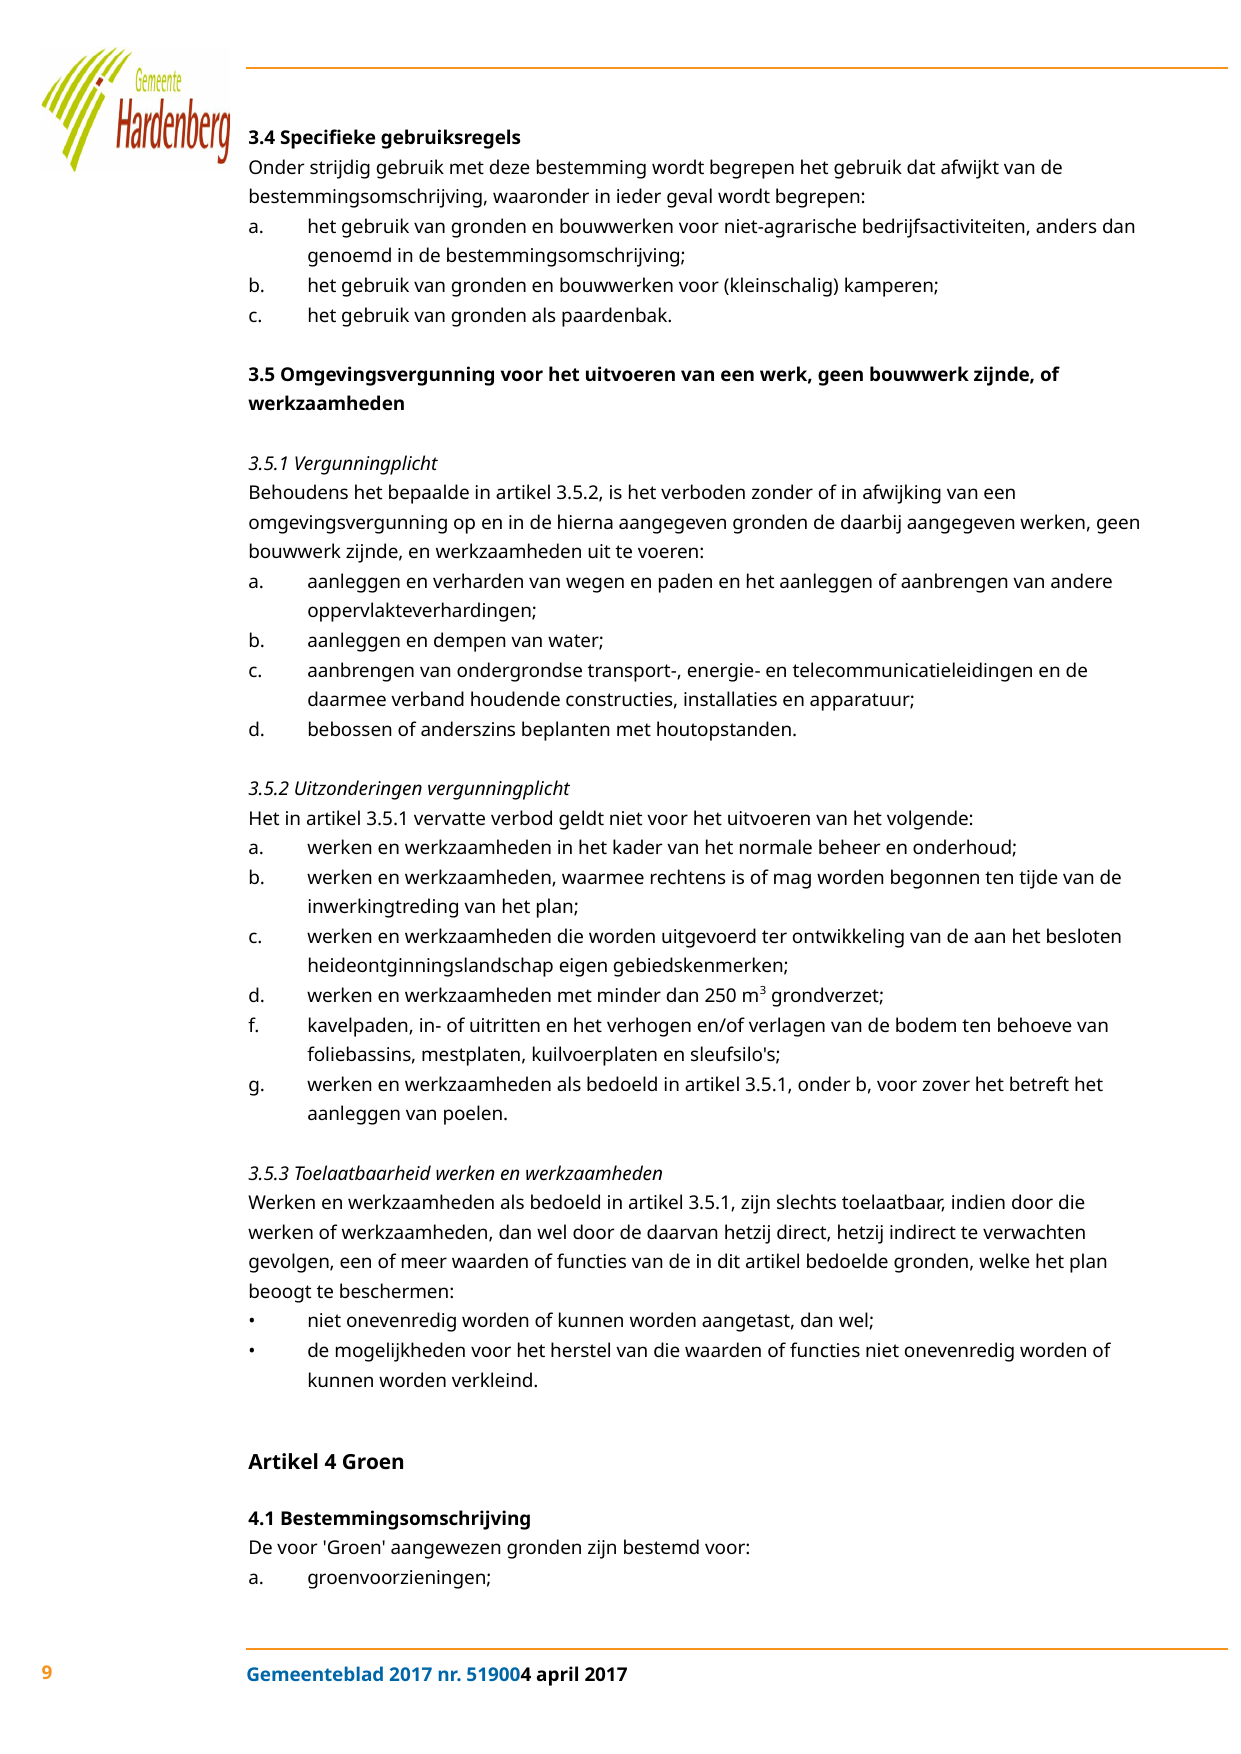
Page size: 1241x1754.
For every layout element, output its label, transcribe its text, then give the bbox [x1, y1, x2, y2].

list aanbrengen van ondergrondse transport-, energie- en telecommunicatieleidingen en de daarmee verband houdende constructies, installaties en apparatuur; [248, 657, 1152, 712]
text 4.1 Bestemmingsomschrijving [248, 1505, 1152, 1531]
list aanleggen en dempen van water; [248, 627, 1152, 653]
text Het in artikel 3.5.1 vervatte verbod geldt niet voor het uitvoeren van het volgende: [248, 805, 1152, 831]
text Artikel 4 Groen [248, 1447, 1152, 1475]
list werken en werkzaamheden met minder dan 250 m3 grondverzet; [248, 982, 1152, 1008]
list groenvoorzieningen; [248, 1564, 1152, 1590]
text 3.5 Omgevingsvergunning voor het uitvoeren van een werk, geen bouwwerk zijnde, of werkzaamheden [248, 361, 1152, 416]
list aanleggen en verharden van wegen en paden en het aanleggen of aanbrengen van andere oppervlakteverhardingen; [248, 568, 1152, 623]
list werken en werkzaamheden als bedoeld in artikel 3.5.1, onder b, voor zover het betreft het aanleggen van poelen. [248, 1071, 1152, 1126]
list het gebruik van gronden en bouwwerken voor (kleinschalig) kamperen; [248, 272, 1152, 298]
list niet onevenredig worden of kunnen worden aangetast, dan wel; [248, 1308, 1152, 1333]
text 3.4 Specifieke gebruiksregels [248, 124, 1152, 150]
picture [41, 47, 231, 172]
text 3.5.3 Toelaatbaarheid werken en werkzaamheden [248, 1160, 1152, 1186]
text 3.5.1 Vergunningplicht [248, 450, 1152, 476]
list bebossen of anderszins beplanten met houtopstanden. [248, 716, 1152, 742]
text 3.5.2 Uitzonderingen vergunningplicht [248, 775, 1152, 801]
text De voor 'Groen' aangewezen gronden zijn bestemd voor: [248, 1534, 1152, 1560]
text Behoudens het bepaalde in artikel 3.5.2, is het verboden zonder of in afwijking van een omgevingsvergunning op en in de hierna aangegeven gronden de daarbij aangegeven werken, geen bouwwerk zijnde, en werkzaamheden uit te voeren: [248, 479, 1152, 564]
text Werken en werkzaamheden als bedoeld in artikel 3.5.1, zijn slechts toelaatbaar, indien door die werken of werkzaamheden, dan wel door de daarvan hetzij direct, hetzij indirect te verwachten gevolgen, een of meer waarden of functies van de in dit artikel bedoelde gronden, welke het plan beoogt te beschermen: [248, 1189, 1152, 1304]
list de mogelijkheden voor het herstel van die waarden of functies niet onevenredig worden of kunnen worden verkleind. [248, 1337, 1152, 1393]
list het gebruik van gronden als paardenbak. [248, 302, 1152, 328]
list kavelpaden, in- of uitritten en het verhogen en/of verlagen van de bodem ten behoeve van foliebassins, mestplaten, kuilvoerplaten en sleufsilo's; [248, 1012, 1152, 1067]
list werken en werkzaamheden, waarmee rechtens is of mag worden begonnen ten tijde van de inwerkingtreding van het plan; [248, 864, 1152, 919]
list het gebruik van gronden en bouwwerken voor niet-agrarische bedrijfsactiviteiten, anders dan genoemd in de bestemmingsomschrijving; [248, 213, 1152, 268]
text Onder strijdig gebruik met deze bestemming wordt begrepen het gebruik dat afwijkt van de bestemmingsomschrijving, waaronder in ieder geval wordt begrepen: [248, 154, 1152, 209]
list werken en werkzaamheden in het kader van het normale beheer en onderhoud; [248, 834, 1152, 860]
list werken en werkzaamheden die worden uitgevoerd ter ontwikkeling van de aan het besloten heideontginningslandschap eigen gebiedskenmerken; [248, 923, 1152, 978]
